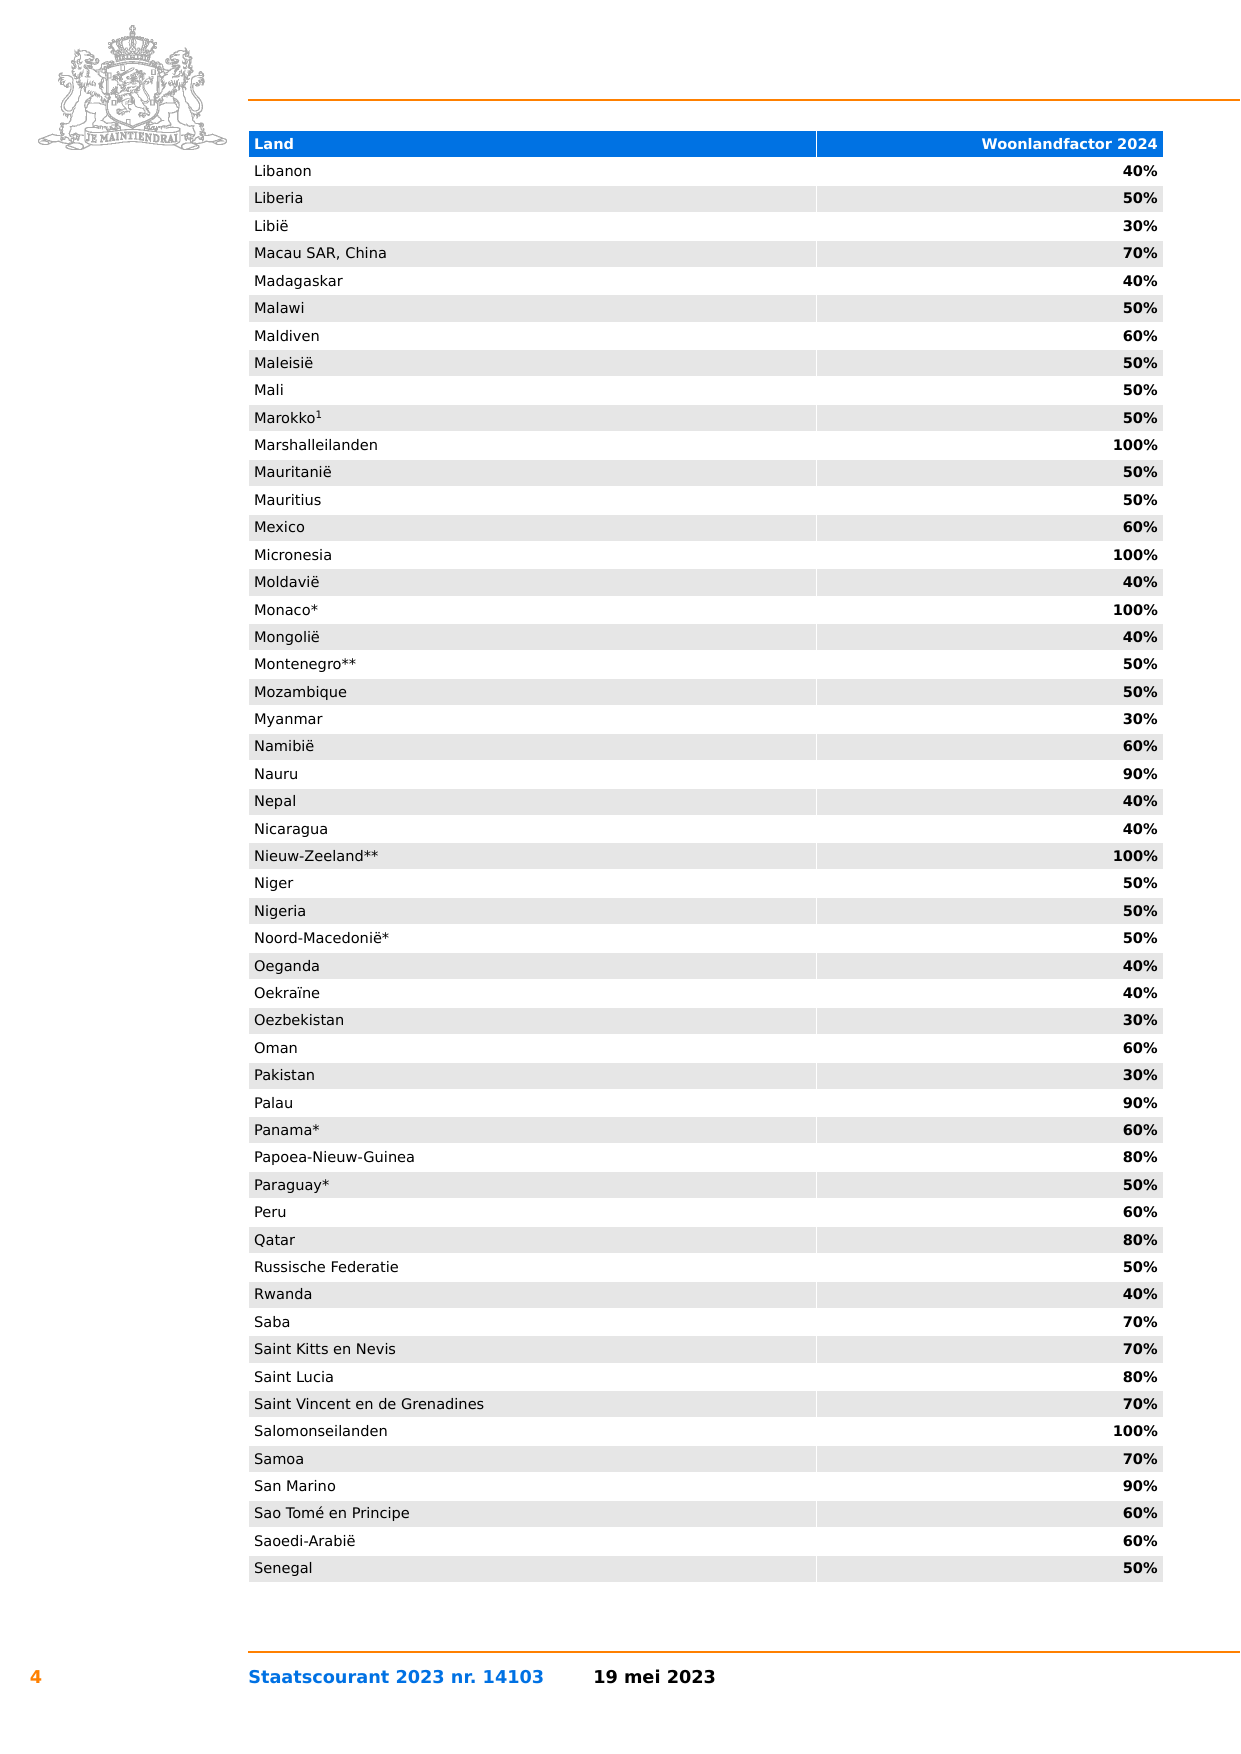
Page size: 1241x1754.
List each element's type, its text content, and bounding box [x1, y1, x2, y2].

table_cell Pakistan [249, 1063, 816, 1089]
table_cell 40% [817, 1282, 1163, 1308]
table_cell 50% [817, 871, 1163, 897]
table_cell 30% [817, 1008, 1163, 1034]
table_cell 50% [817, 350, 1163, 376]
table_cell Nauru [249, 761, 816, 787]
table_cell 30% [817, 1063, 1163, 1089]
table_cell Nigeria [249, 898, 816, 924]
table_cell Marokko1 [249, 405, 816, 431]
table_cell 50% [817, 295, 1163, 322]
table_cell Panama* [249, 1117, 816, 1143]
table_cell 60% [817, 1117, 1163, 1143]
table_cell Madagaskar [249, 268, 816, 294]
table_cell Moldavië [249, 569, 816, 596]
table_cell Mauritius [249, 487, 816, 513]
table_cell Senegal [249, 1556, 816, 1582]
table_cell 40% [817, 953, 1163, 979]
picture [38, 25, 227, 150]
table_cell Liberia [249, 186, 816, 212]
table_cell 60% [817, 734, 1163, 760]
table_cell Niger [249, 871, 816, 897]
table_cell Saint Vincent en de Grenadines [249, 1391, 816, 1417]
table_cell Malawi [249, 295, 816, 322]
table_cell 50% [817, 651, 1163, 678]
table_cell Macau SAR, China [249, 241, 816, 267]
table_cell Marshalleilanden [249, 432, 816, 459]
table_cell 80% [817, 1227, 1163, 1253]
table_cell 100% [817, 843, 1163, 869]
table_cell Micronesia [249, 542, 816, 568]
table_cell 60% [817, 1199, 1163, 1226]
table_cell 70% [817, 241, 1163, 267]
table_cell 30% [817, 706, 1163, 733]
table_cell 50% [817, 487, 1163, 513]
table_cell Qatar [249, 1227, 816, 1253]
table_cell Papoea-Nieuw-Guinea [249, 1145, 816, 1171]
table_cell Maleisië [249, 350, 816, 376]
table_cell Salomonseilanden [249, 1419, 816, 1445]
table_cell Saba [249, 1309, 816, 1335]
table_cell Libië [249, 213, 816, 239]
table_cell 60% [817, 1035, 1163, 1061]
table_cell 30% [817, 213, 1163, 239]
table_cell 40% [817, 789, 1163, 815]
table_cell 50% [817, 679, 1163, 705]
table_cell 70% [817, 1391, 1163, 1417]
table_cell Myanmar [249, 706, 816, 733]
table_cell Nicaragua [249, 816, 816, 842]
table_cell 70% [817, 1336, 1163, 1363]
table_cell 50% [817, 405, 1163, 431]
table_cell San Marino [249, 1473, 816, 1500]
table_cell Samoa [249, 1446, 816, 1472]
table_cell 80% [817, 1145, 1163, 1171]
table_cell Mongolië [249, 624, 816, 650]
table_cell Oekraïne [249, 980, 816, 1007]
table_cell 90% [817, 1090, 1163, 1116]
table_cell 100% [817, 1419, 1163, 1445]
table_cell Mali [249, 378, 816, 404]
table_cell Nepal [249, 789, 816, 815]
table_cell Oman [249, 1035, 816, 1061]
table_cell 50% [817, 460, 1163, 486]
table_cell 40% [817, 980, 1163, 1007]
table_cell Mexico [249, 515, 816, 541]
table_cell Noord-Macedonië* [249, 925, 816, 952]
table_cell Sao Tomé en Principe [249, 1501, 816, 1527]
table_cell Saint Kitts en Nevis [249, 1336, 816, 1363]
table_cell Paraguay* [249, 1172, 816, 1198]
table_cell Maldiven [249, 323, 816, 349]
table_cell 50% [817, 1556, 1163, 1582]
table_cell 40% [817, 268, 1163, 294]
table_cell Saoedi-Arabië [249, 1528, 816, 1554]
table_cell 60% [817, 515, 1163, 541]
table_cell Mauritanië [249, 460, 816, 486]
table_cell Palau [249, 1090, 816, 1116]
table_cell 100% [817, 542, 1163, 568]
table_header Woonlandfactor 2024 [817, 131, 1163, 157]
table_cell Oezbekistan [249, 1008, 816, 1034]
table_cell 40% [817, 816, 1163, 842]
table_cell Nieuw-Zeeland** [249, 843, 816, 869]
table_cell Peru [249, 1199, 816, 1226]
table_cell 80% [817, 1364, 1163, 1390]
table_cell 50% [817, 898, 1163, 924]
table_cell 40% [817, 624, 1163, 650]
table_cell 100% [817, 432, 1163, 459]
table_cell Russische Federatie [249, 1254, 816, 1281]
table_cell 70% [817, 1446, 1163, 1472]
table_cell 50% [817, 186, 1163, 212]
table_cell 90% [817, 761, 1163, 787]
table_header Land [249, 131, 816, 157]
table_cell Oeganda [249, 953, 816, 979]
table_cell 50% [817, 1172, 1163, 1198]
table_cell Monaco* [249, 597, 816, 623]
table_cell Rwanda [249, 1282, 816, 1308]
table_cell Saint Lucia [249, 1364, 816, 1390]
table_cell Montenegro** [249, 651, 816, 678]
table_cell 50% [817, 378, 1163, 404]
table_cell Namibië [249, 734, 816, 760]
table_cell 60% [817, 323, 1163, 349]
table_cell Libanon [249, 158, 816, 185]
table_cell Mozambique [249, 679, 816, 705]
table_cell 70% [817, 1309, 1163, 1335]
table_cell 50% [817, 925, 1163, 952]
table_cell 40% [817, 569, 1163, 596]
table_cell 60% [817, 1501, 1163, 1527]
table_cell 60% [817, 1528, 1163, 1554]
table_cell 50% [817, 1254, 1163, 1281]
table_cell 90% [817, 1473, 1163, 1500]
table_cell 40% [817, 158, 1163, 185]
table_cell 100% [817, 597, 1163, 623]
